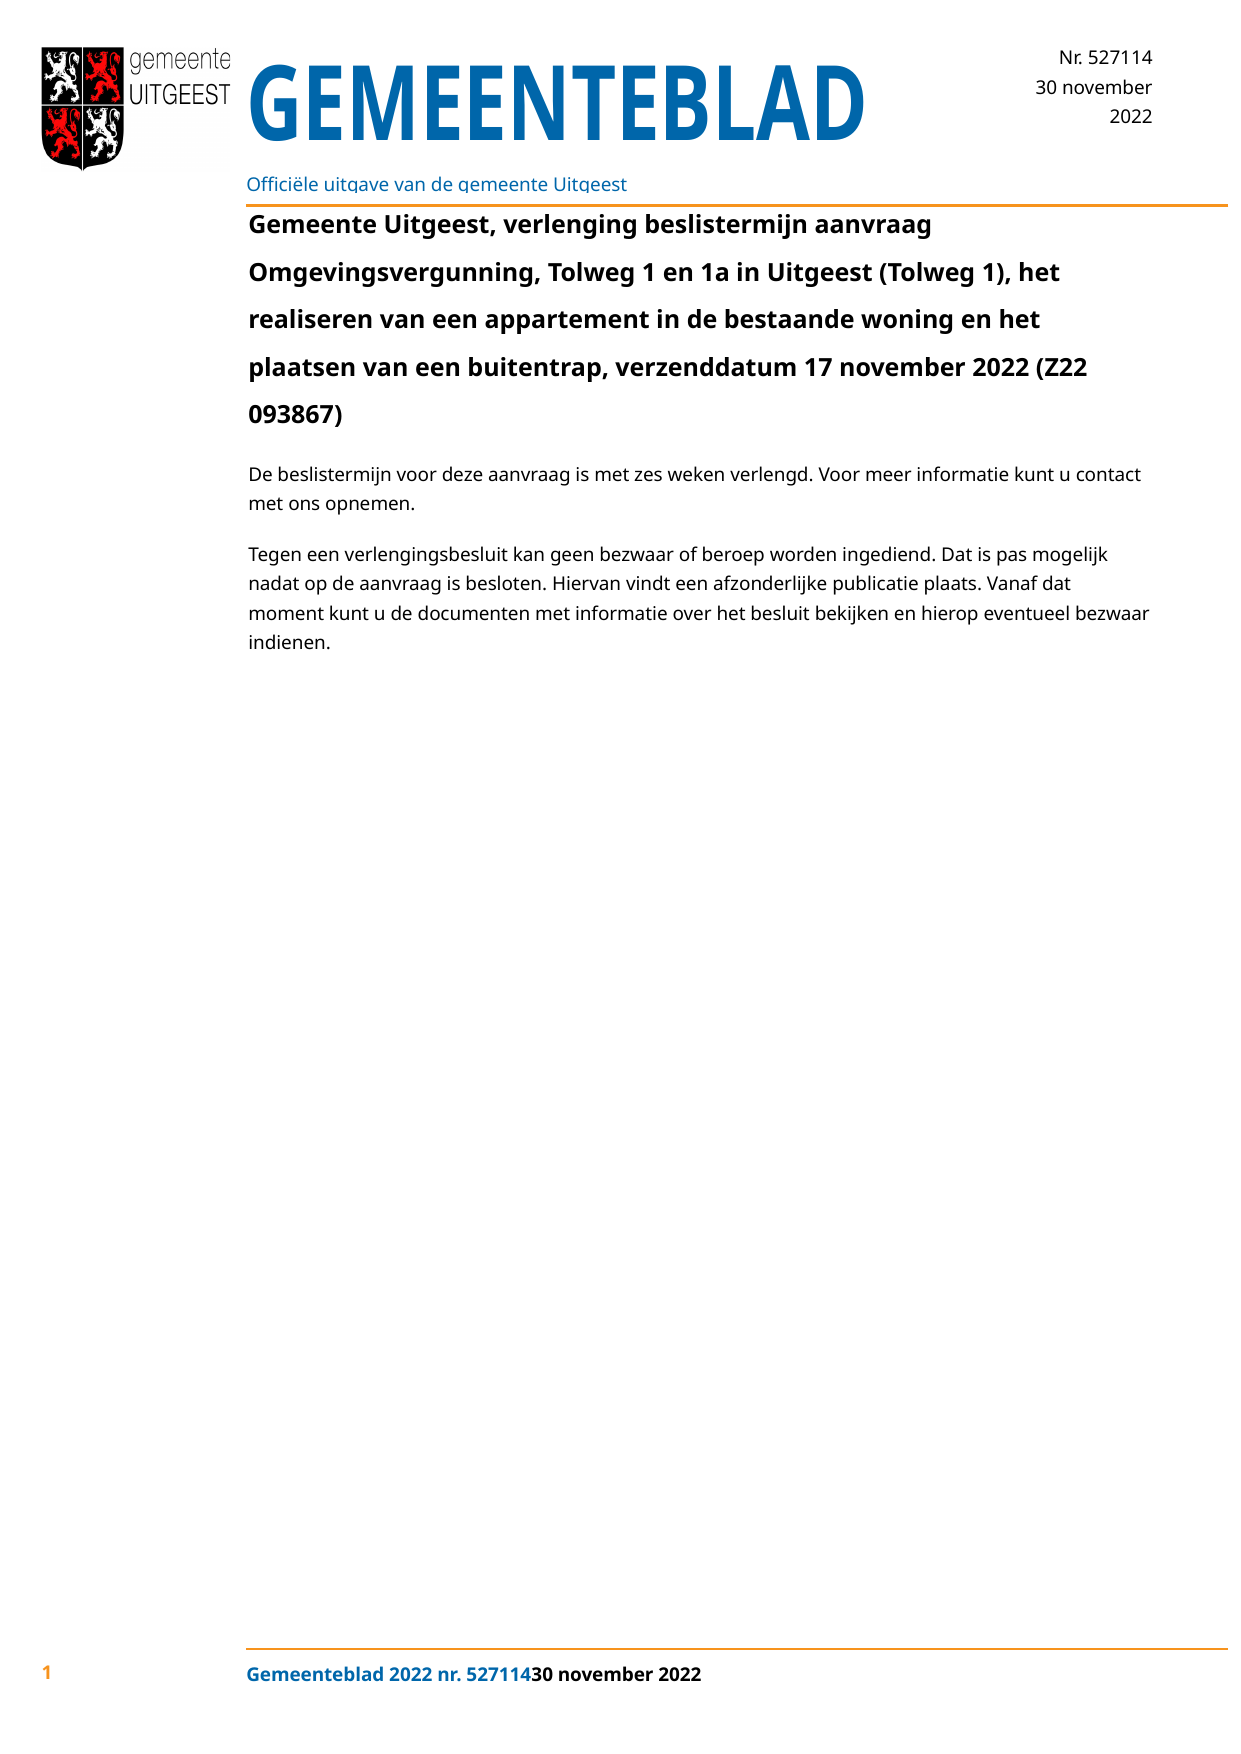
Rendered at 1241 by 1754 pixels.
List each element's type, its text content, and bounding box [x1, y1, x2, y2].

text De beslistermijn voor deze aanvraag is met zes weken verlengd. Voor meer informatie kunt u contact met ons opnemen. [248, 461, 1152, 516]
text Tegen een verlengingsbesluit kan geen bezwaar of beroep worden ingediend. Dat is pas mogelijk nadat op de aanvraag is besloten. Hiervan vindt een afzonderlijke publicatie plaats. Vanaf dat moment kunt u de documenten met informatie over het besluit bekijken en hierop eventueel bezwaar indienen. [248, 541, 1152, 655]
text Gemeente Uitgeest, verlenging beslistermijn aanvraag Omgevingsvergunning, Tolweg 1 en 1a in Uitgeest (Tolweg 1), het realiseren van een appartement in de bestaande woning en het plaatsen van een buitentrap, verzenddatum 17 november 2022 (Z22 093867) [248, 207, 1152, 431]
picture [41, 47, 231, 172]
